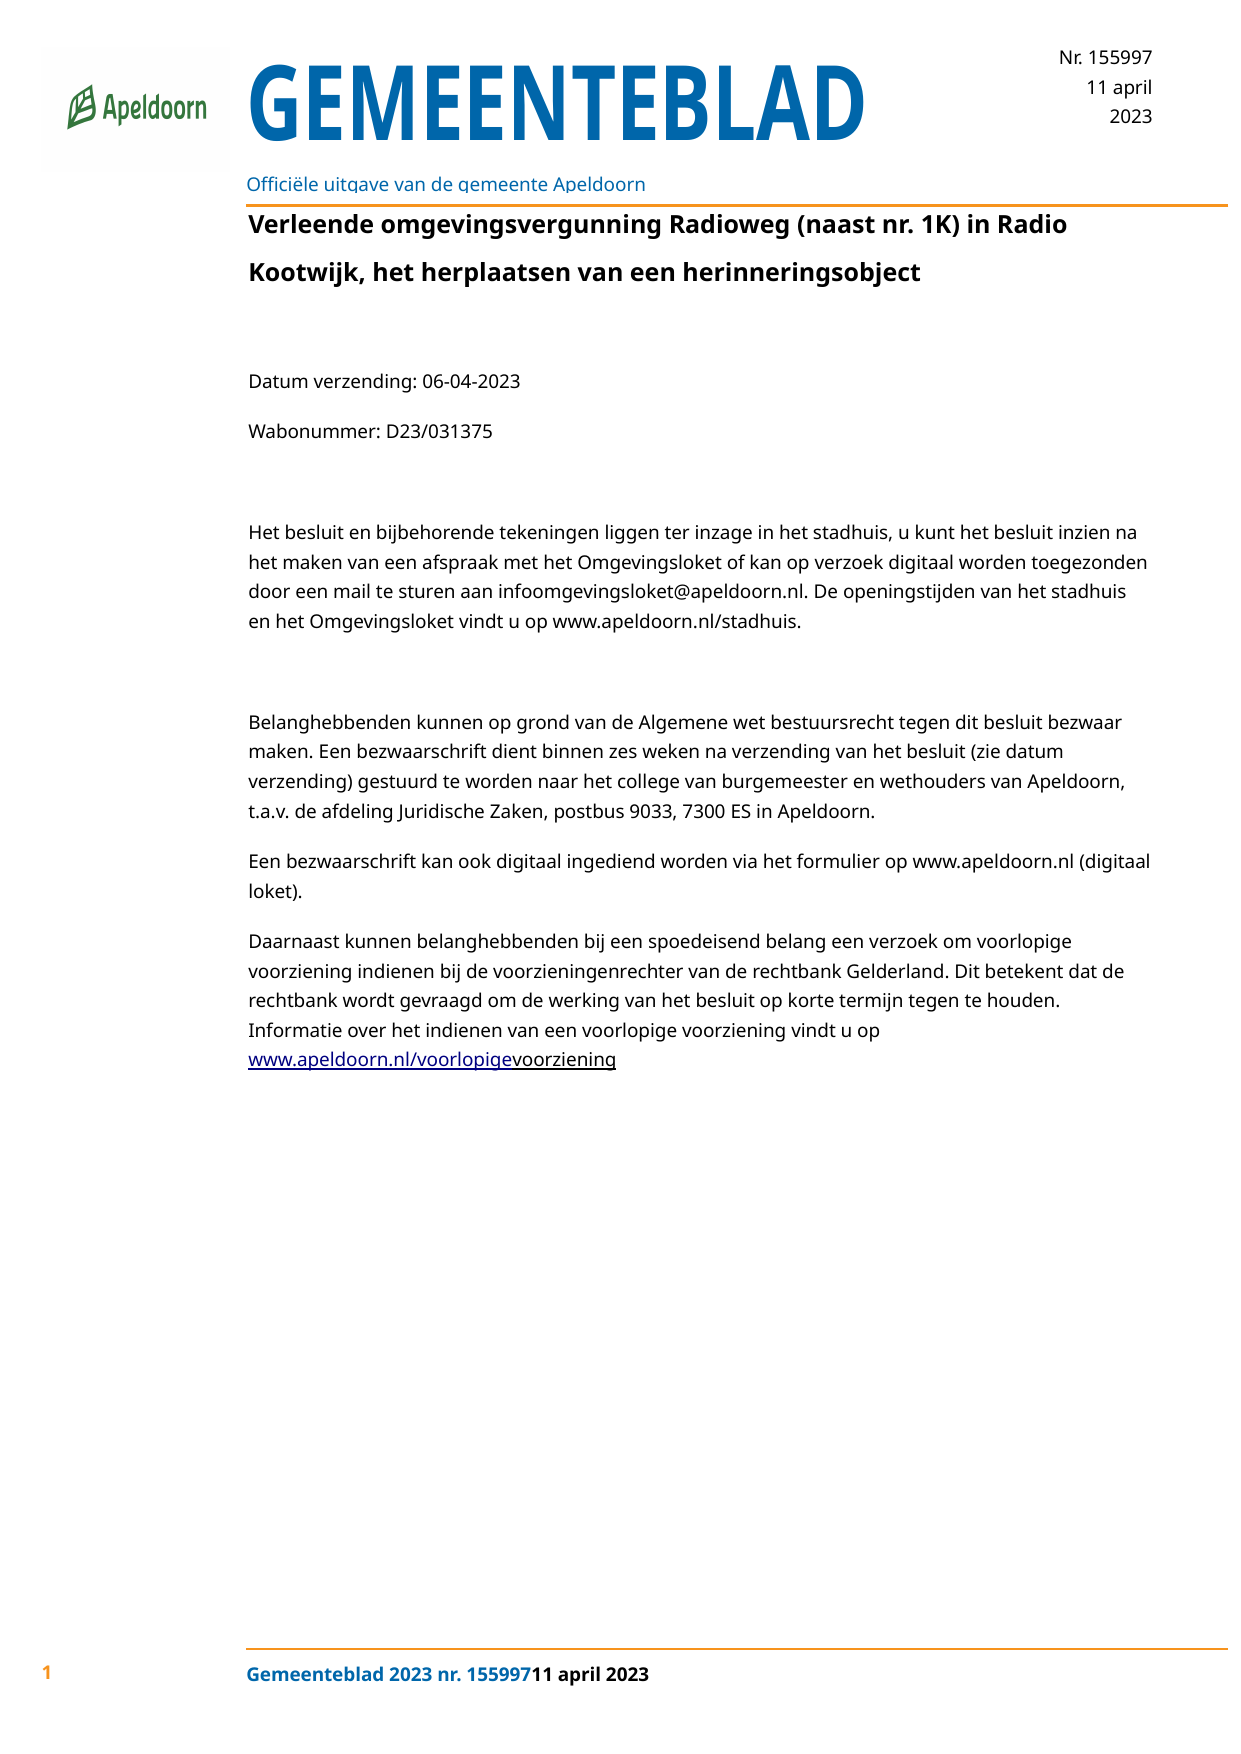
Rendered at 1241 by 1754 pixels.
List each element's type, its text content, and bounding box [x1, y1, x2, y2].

text Datum verzending: 06-04-2023 [248, 368, 1152, 394]
text Belanghebbenden kunnen op grond van de Algemene wet bestuursrecht tegen dit besluit bezwaar maken. Een bezwaarschrift dient binnen zes weken na verzending van het besluit (zie datum verzending) gestuurd te worden naar het college van burgemeester en wethouders van Apeldoorn, t.a.v. de afdeling Juridische Zaken, postbus 9033, 7300 ES in Apeldoorn. [248, 709, 1152, 824]
text Verleende omgevingsvergunning Radioweg (naast nr. 1K) in Radio Kootwijk, het herplaatsen van een herinneringsobject [248, 207, 1152, 288]
text Het besluit en bijbehorende tekeningen liggen ter inzage in het stadhuis, u kunt het besluit inzien na het maken van een afspraak met het Omgevingsloket of kan op verzoek digitaal worden toegezonden door een mail te sturen aan infoomgevingsloket@apeldoorn.nl. De openingstijden van het stadhuis en het Omgevingsloket vindt u op www.apeldoorn.nl/stadhuis. [248, 519, 1152, 634]
picture [41, 47, 231, 172]
text Wabonummer: D23/031375 [248, 419, 1152, 444]
text Daarnaast kunnen belanghebbenden bij een spoedeisend belang een verzoek om voorlopige voorziening indienen bij de voorzieningenrechter van de rechtbank Gelderland. Dit betekent dat de rechtbank wordt gevraagd om de werking van het besluit op korte termijn tegen te houden. Informatie over het indienen van een voorlopige voorziening vindt u op www.apeldoorn.nl/voorlopigevoorziening [248, 928, 1152, 1072]
text Een bezwaarschrift kan ook digitaal ingediend worden via het formulier op www.apeldoorn.nl (digitaal loket). [248, 848, 1152, 904]
